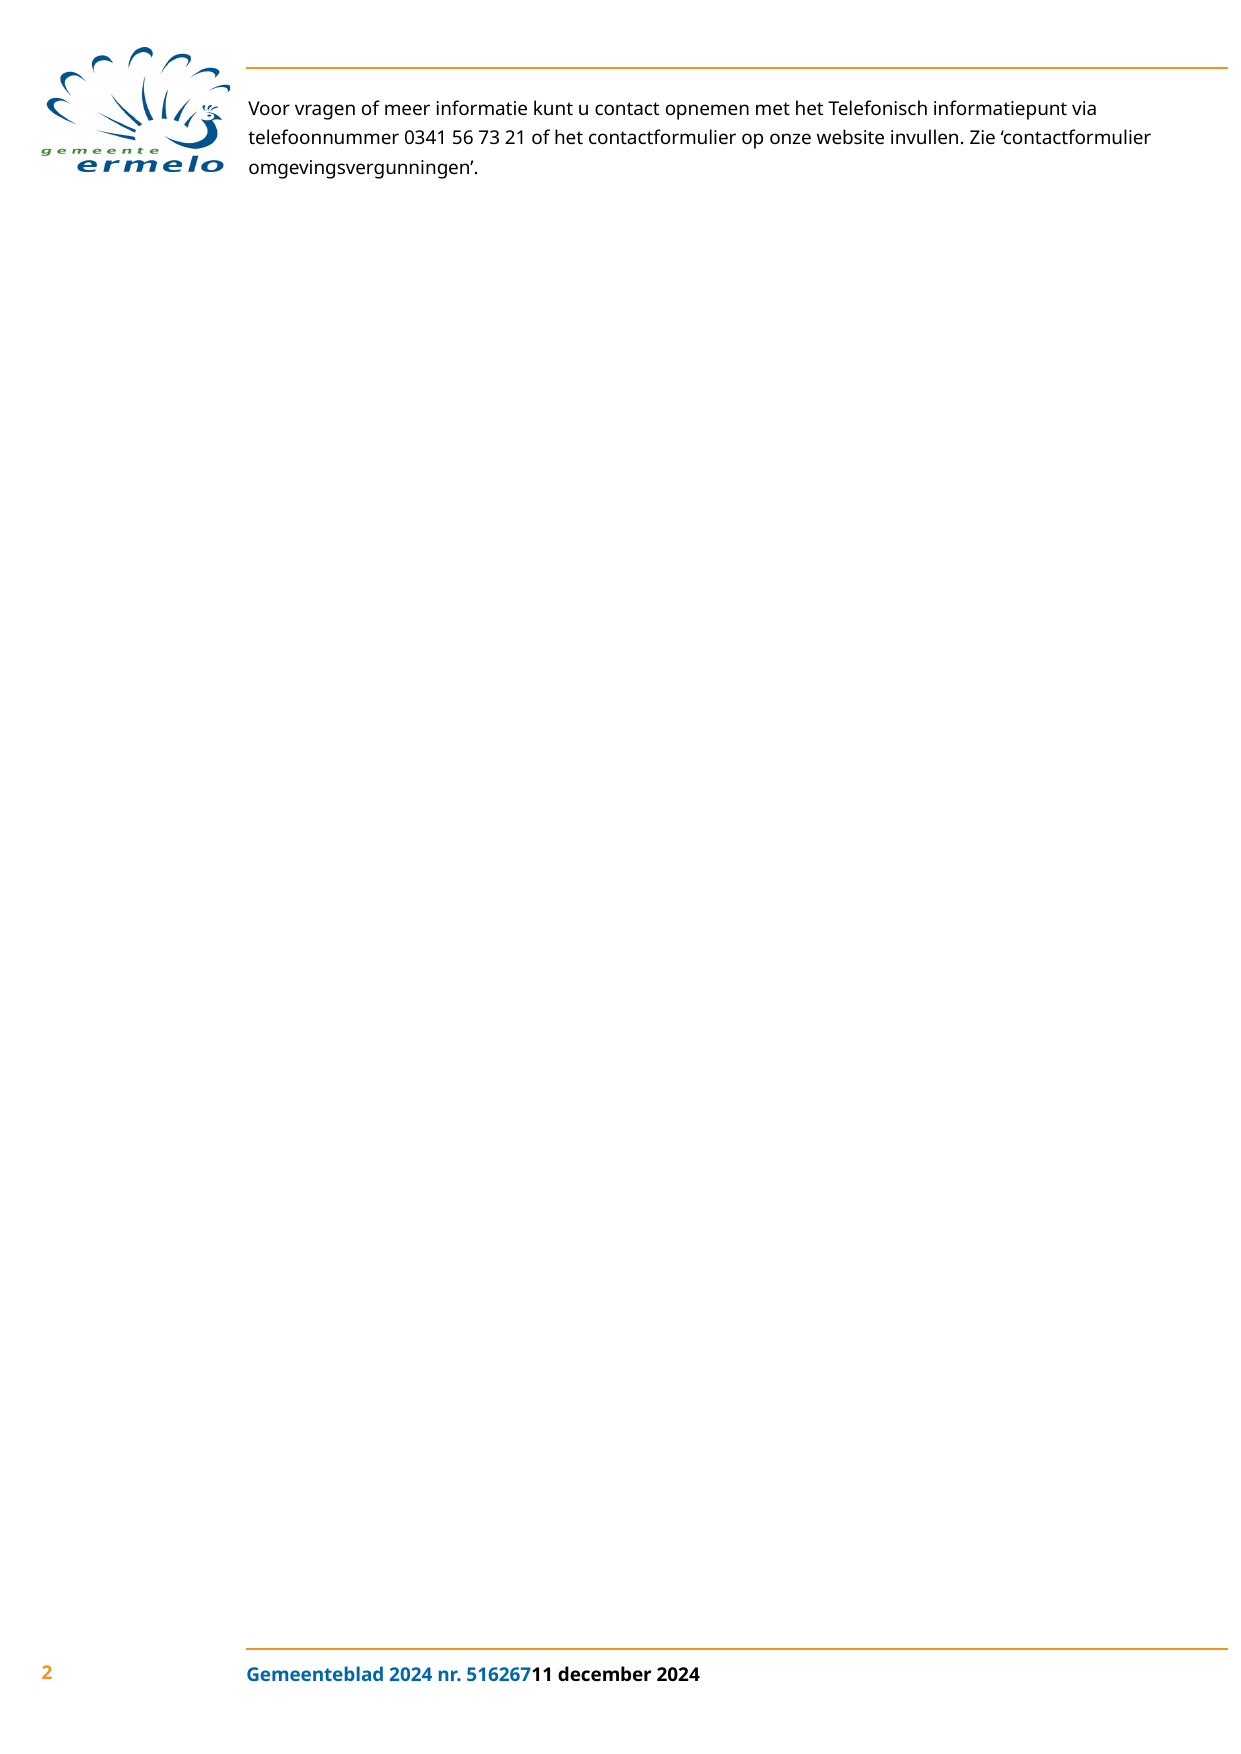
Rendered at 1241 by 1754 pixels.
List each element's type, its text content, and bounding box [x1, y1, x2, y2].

picture [41, 47, 231, 172]
text Voor vragen of meer informatie kunt u contact opnemen met het Telefonisch informatiepunt via telefoonnummer 0341 56 73 21 of het contactformulier op onze website invullen. Zie ‘contactformulier omgevingsvergunningen’. [248, 95, 1152, 180]
